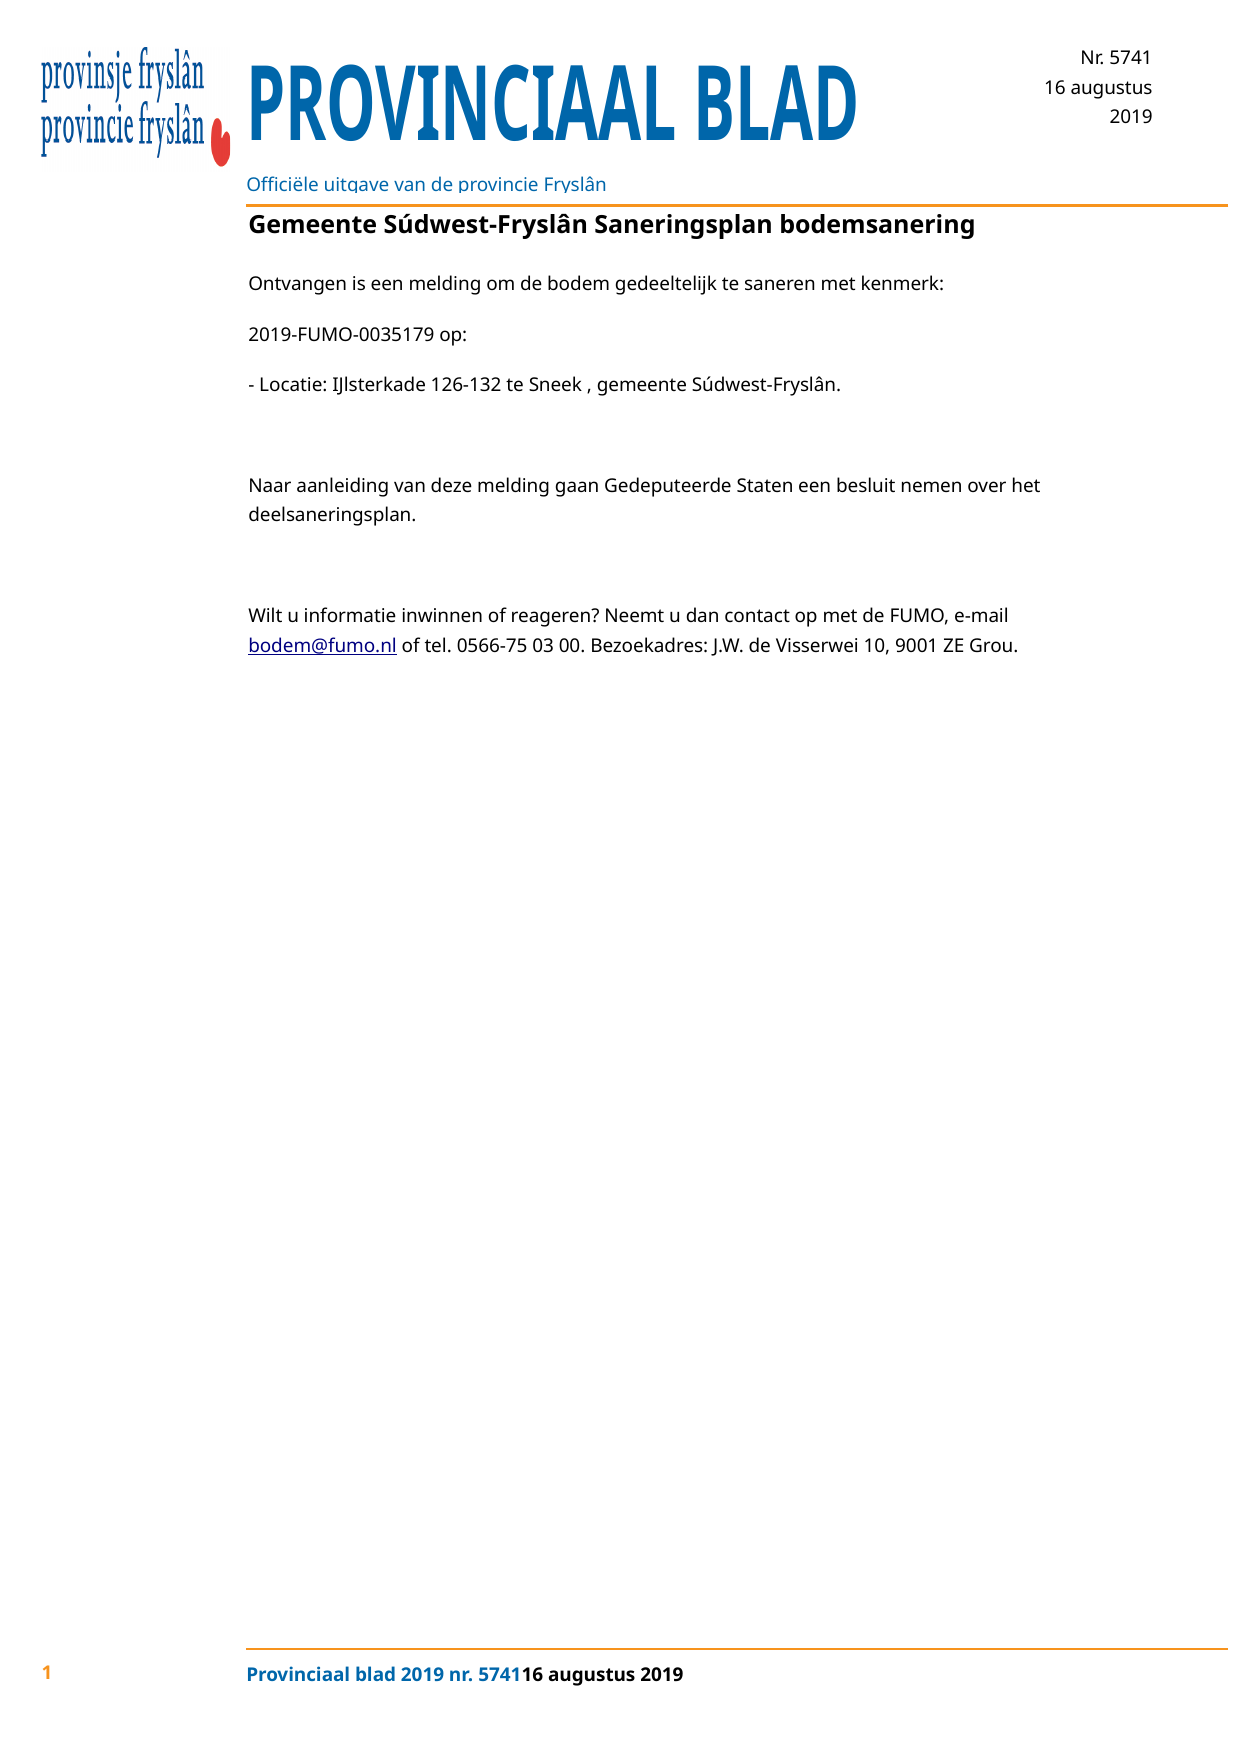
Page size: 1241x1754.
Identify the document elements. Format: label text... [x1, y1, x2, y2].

text Naar aanleiding van deze melding gaan Gedeputeerde Staten een besluit nemen over het deelsaneringsplan. [248, 472, 1152, 527]
text 2019-FUMO-0035179 op: [248, 321, 1152, 346]
text Wilt u informatie inwinnen of reageren? Neemt u dan contact op met de FUMO, e-mail bodem@fumo.nl of tel. 0566-75 03 00. Bezoekadres: J.W. de Visserwei 10, 9001 ZE Grou. [248, 602, 1152, 658]
picture [41, 47, 231, 172]
text - Locatie: IJlsterkade 126-132 te Sneek , gemeente Súdwest-Fryslân. [248, 371, 1152, 397]
text Ontvangen is een melding om de bodem gedeeltelijk te saneren met kenmerk: [248, 270, 1152, 296]
text Gemeente Súdwest-Fryslân Saneringsplan bodemsanering [248, 207, 1152, 241]
